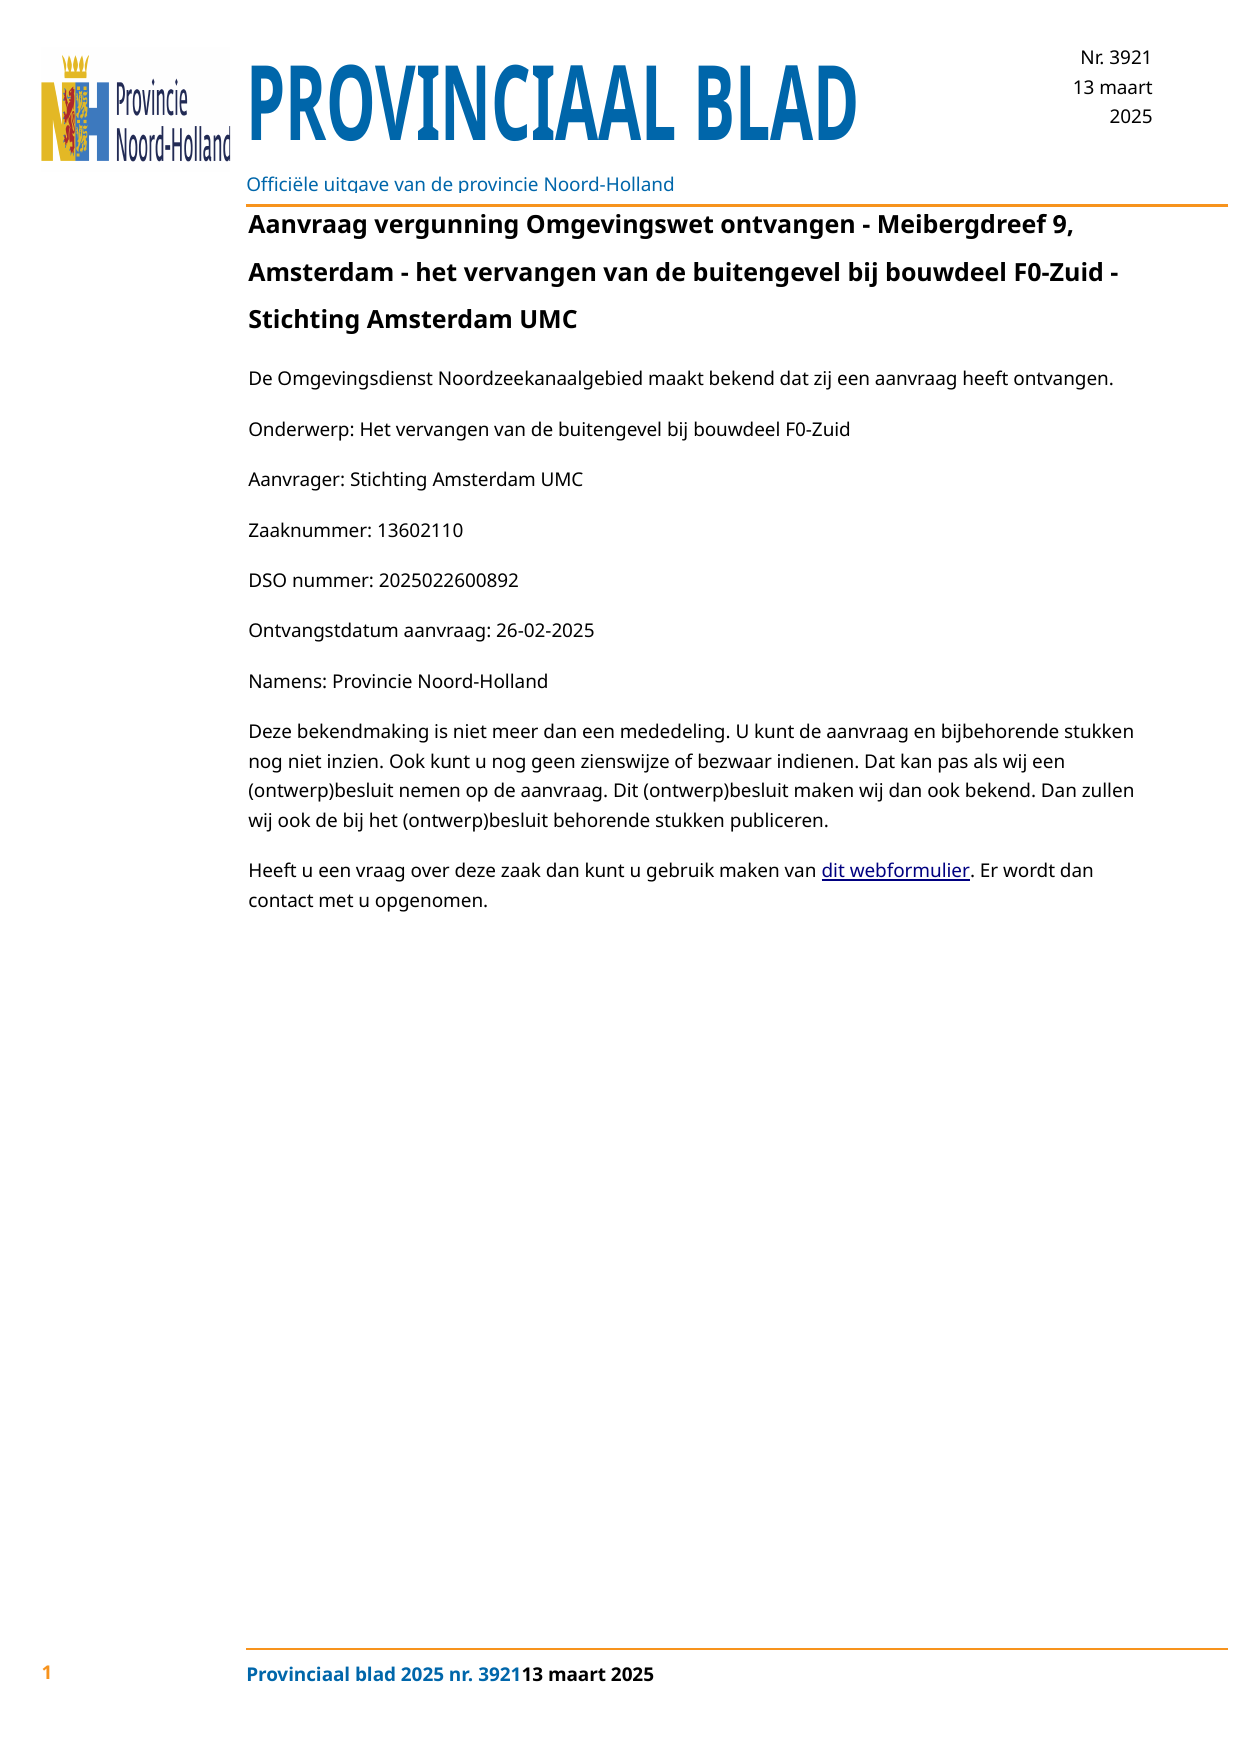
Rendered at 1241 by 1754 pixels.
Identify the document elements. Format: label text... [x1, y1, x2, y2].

text Zaaknummer: 13602110 [248, 517, 1152, 542]
text Onderwerp: Het vervangen van de buitengevel bij bouwdeel F0-Zuid [248, 416, 1152, 442]
text Aanvrager: Stichting Amsterdam UMC [248, 466, 1152, 492]
text Deze bekendmaking is niet meer dan een mededeling. U kunt de aanvraag en bijbehorende stukken nog niet inzien. Ook kunt u nog geen zienswijze of bezwaar indienen. Dat kan pas als wij een (ontwerp)besluit nemen op de aanvraag. Dit (ontwerp)besluit maken wij dan ook bekend. Dan zullen wij ook de bij het (ontwerp)besluit behorende stukken publiceren. [248, 718, 1152, 833]
text De Omgevingsdienst Noordzeekanaalgebied maakt bekend dat zij een aanvraag heeft ontvangen. [248, 366, 1152, 391]
text DSO nummer: 2025022600892 [248, 567, 1152, 593]
picture [41, 47, 231, 172]
text Namens: Provincie Noord-Holland [248, 668, 1152, 694]
text Ontvangstdatum aanvraag: 26-02-2025 [248, 618, 1152, 643]
text Heeft u een vraag over deze zaak dan kunt u gebruik maken van dit webformulier. Er wordt dan contact met u opgenomen. [248, 858, 1152, 913]
text Aanvraag vergunning Omgevingswet ontvangen - Meibergdreef 9, Amsterdam - het vervangen van de buitengevel bij bouwdeel F0-Zuid - Stichting Amsterdam UMC [248, 207, 1152, 336]
